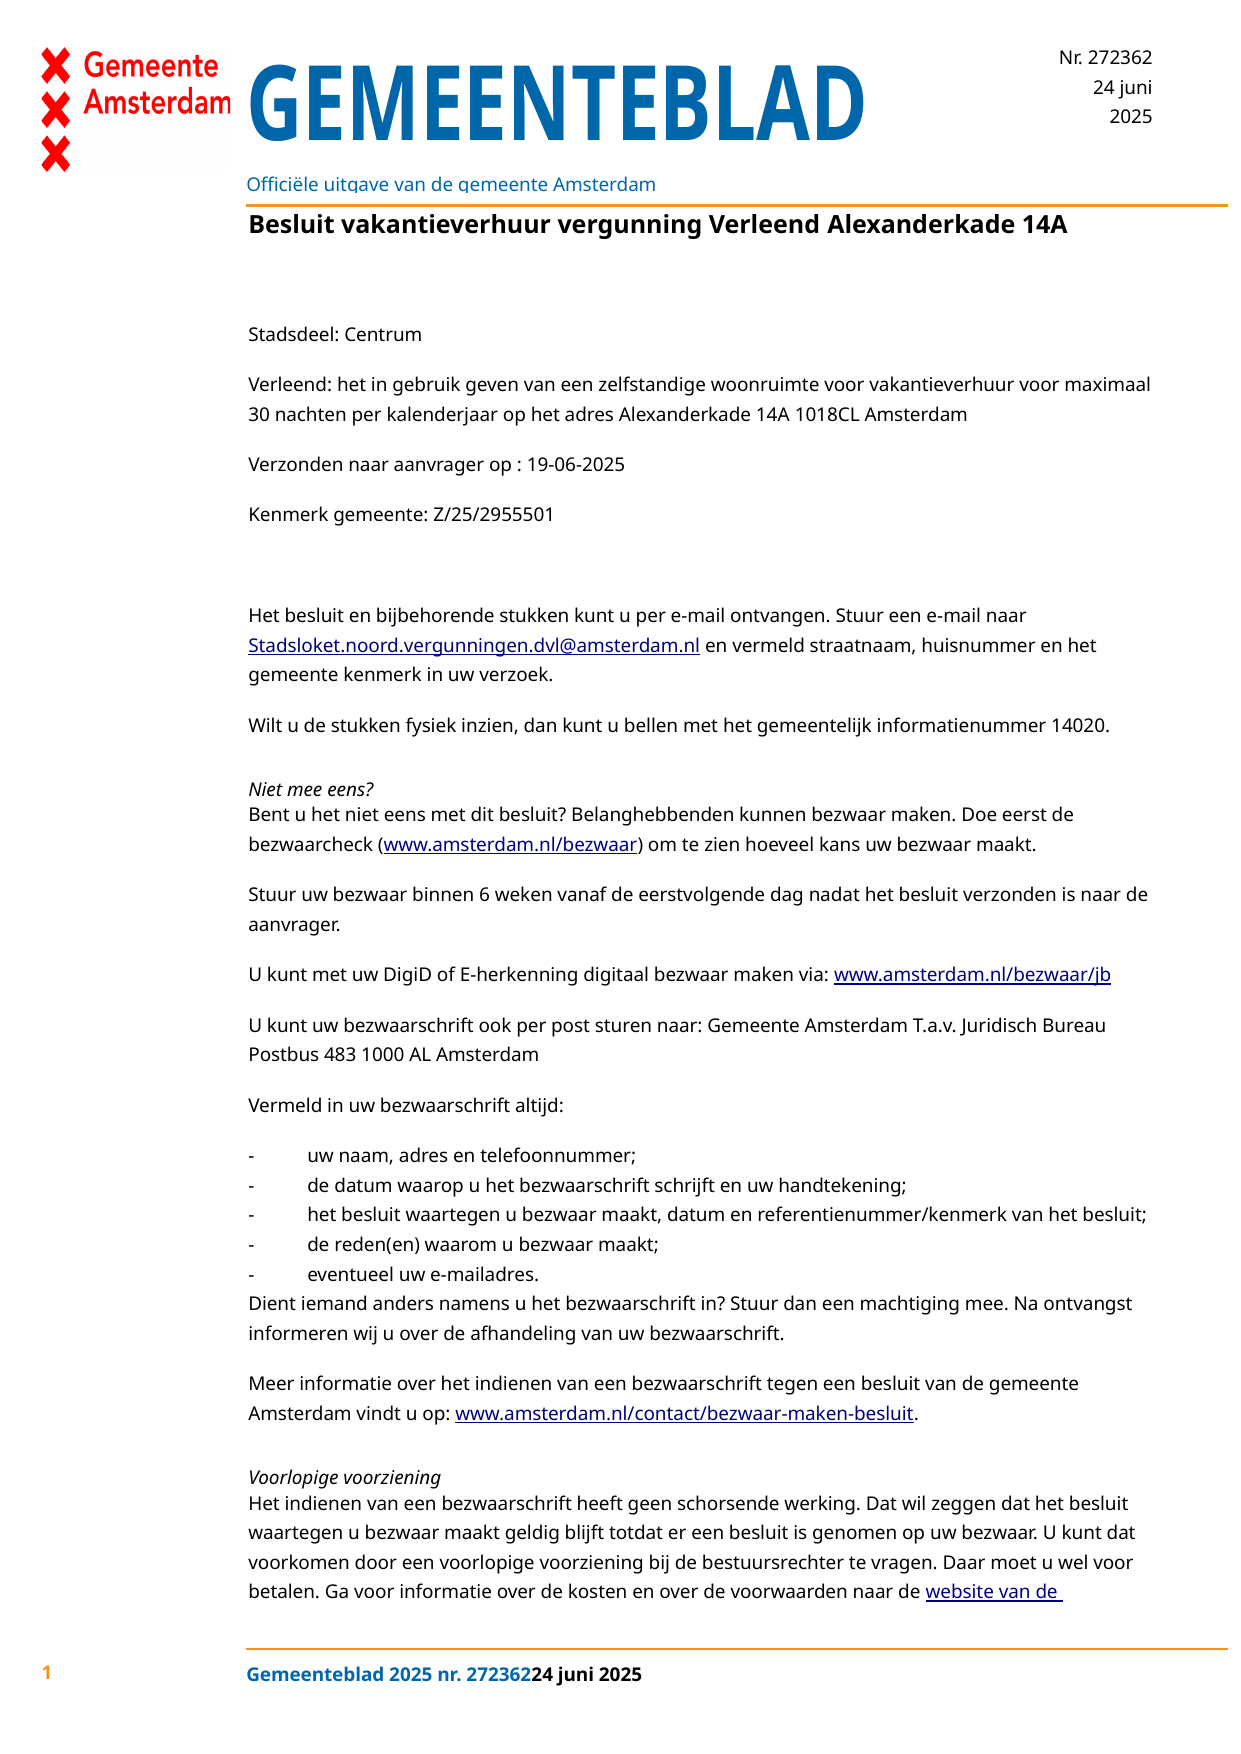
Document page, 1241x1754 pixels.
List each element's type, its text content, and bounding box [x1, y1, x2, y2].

list het besluit waartegen u bezwaar maakt, datum en referentienummer/kenmerk van het besluit; [248, 1202, 1152, 1227]
text Het besluit en bijbehorende stukken kunt u per e-mail ontvangen. Stuur een e-mail naar Stadsloket.noord.vergunningen.dvl@amsterdam.nl en vermeld straatnaam, huisnummer en het gemeente kenmerk in uw verzoek. [248, 602, 1152, 687]
picture [41, 47, 231, 172]
text Meer informatie over het indienen van een bezwaarschrift tegen een besluit van de gemeente Amsterdam vindt u op: www.amsterdam.nl/contact/bezwaar-maken-besluit. [248, 1370, 1152, 1426]
text Verleend: het in gebruik geven van een zelfstandige woonruimte voor vakantieverhuur voor maximaal 30 nachten per kalenderjaar op het adres Alexanderkade 14A 1018CL Amsterdam [248, 371, 1152, 426]
text Besluit vakantieverhuur vergunning Verleend Alexanderkade 14A [248, 207, 1152, 241]
text Vermeld in uw bezwaarschrift altijd: [248, 1092, 1152, 1118]
text Wilt u de stukken fysiek inzien, dan kunt u bellen met het gemeentelijk informatienummer 14020. [248, 712, 1152, 738]
text Stadsdeel: Centrum [248, 321, 1152, 346]
text U kunt uw bezwaarschrift ook per post sturen naar: Gemeente Amsterdam T.a.v. Juridisch Bureau Postbus 483 1000 AL Amsterdam [248, 1012, 1152, 1067]
text Niet mee eens? [248, 776, 1152, 802]
text Het indienen van een bezwaarschrift heeft geen schorsende werking. Dat wil zeggen dat het besluit waartegen u bezwaar maakt geldig blijft totdat er een besluit is genomen op uw bezwaar. U kunt dat voorkomen door een voorlopige voorziening bij de bestuursrechter te vragen. Daar moet u wel voor betalen. Ga voor informatie over de kosten en over de voorwaarden naar de website van de [248, 1490, 1152, 1604]
text Stuur uw bezwaar binnen 6 weken vanaf de eerstvolgende dag nadat het besluit verzonden is naar de aanvrager. [248, 882, 1152, 937]
list de reden(en) waarom u bezwaar maakt; [248, 1231, 1152, 1257]
text Kenmerk gemeente: Z/25/2955501 [248, 502, 1152, 527]
text U kunt met uw DigiD of E-herkenning digitaal bezwaar maken via: www.amsterdam.nl/bezwaar/jb [248, 962, 1152, 987]
text Dient iemand anders namens u het bezwaarschrift in? Stuur dan een machtiging mee. Na ontvangst informeren wij u over de afhandeling van uw bezwaarschrift. [248, 1290, 1152, 1346]
text Voorlopige voorziening [248, 1464, 1152, 1490]
list eventueel uw e-mailadres. [248, 1261, 1152, 1287]
text Verzonden naar aanvrager op : 19-06-2025 [248, 451, 1152, 477]
list de datum waarop u het bezwaarschrift schrijft en uw handtekening; [248, 1172, 1152, 1198]
text Bent u het niet eens met dit besluit? Belanghebbenden kunnen bezwaar maken. Doe eerst de bezwaarcheck (www.amsterdam.nl/bezwaar) om te zien hoeveel kans uw bezwaar maakt. [248, 802, 1152, 857]
list uw naam, adres en telefoonnummer; [248, 1142, 1152, 1168]
